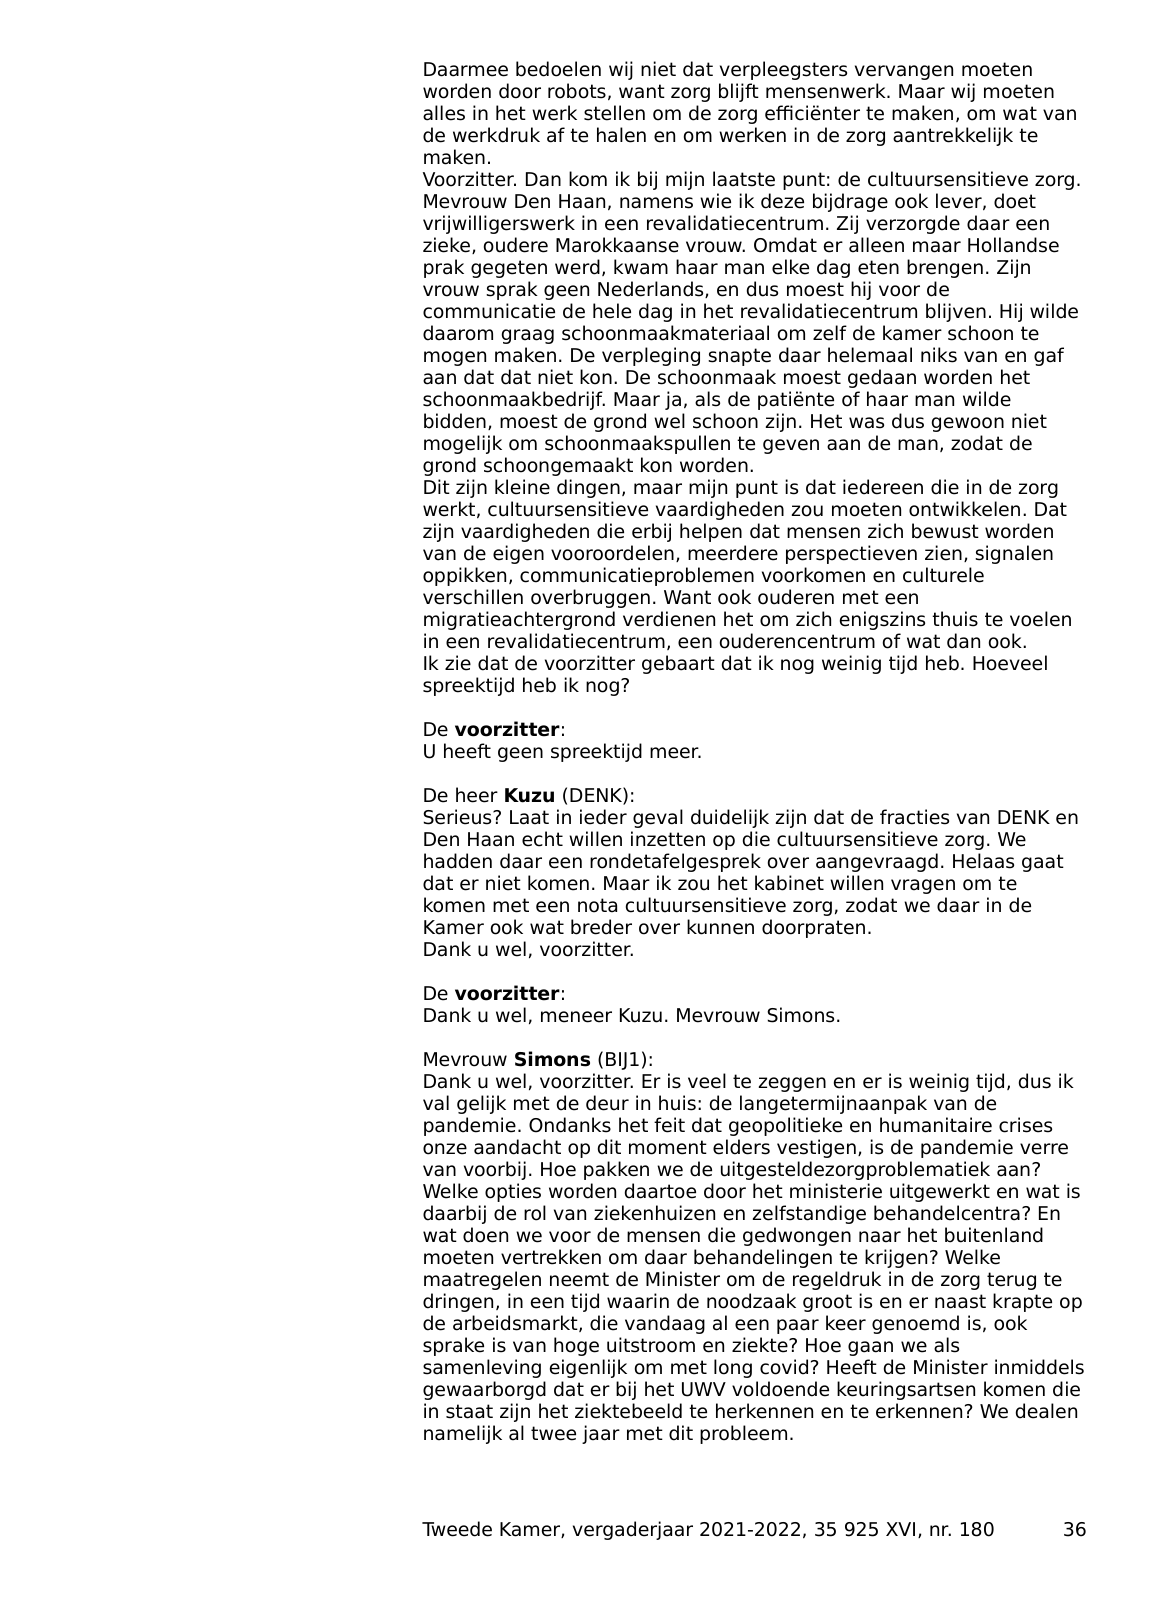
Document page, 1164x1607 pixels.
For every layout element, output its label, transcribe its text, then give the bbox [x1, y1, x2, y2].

text Ik zie dat de voorzitter gebaart dat ik nog weinig tijd heb. Hoeveel spreektijd heb ik nog? [422, 652, 1087, 696]
text Dank u wel, meneer Kuzu. Mevrouw Simons. [422, 1005, 1087, 1027]
text Voorzitter. Dan kom ik bij mijn laatste punt: de cultuursensitieve zorg. Mevrouw Den Haan, namens wie ik deze bijdrage ook lever, doet vrijwilligerswerk in een revalidatiecentrum. Zij verzorgde daar een zieke, oudere Marokkaanse vrouw. Omdat er alleen maar Hollandse prak gegeten werd, kwam haar man elke dag eten brengen. Zijn vrouw sprak geen Nederlands, en dus moest hij voor de communicatie de hele dag in het revalidatiecentrum blijven. Hij wilde daarom graag schoonmaakmateriaal om zelf de kamer schoon te mogen maken. De verpleging snapte daar helemaal niks van en gaf aan dat dat niet kon. De schoonmaak moest gedaan worden het schoonmaakbedrijf. Maar ja, als de patiënte of haar man wilde bidden, moest de grond wel schoon zijn. Het was dus gewoon niet mogelijk om schoonmaakspullen te geven aan de man, zodat de grond schoongemaakt kon worden. [422, 169, 1087, 477]
text De voorzitter: [422, 719, 1087, 741]
text Dank u wel, voorzitter. Er is veel te zeggen en er is weinig tijd, dus ik val gelijk met de deur in huis: de langetermijnaanpak van de pandemie. Ondanks het feit dat geopolitieke en humanitaire crises onze aandacht op dit moment elders vestigen, is de pandemie verre van voorbij. Hoe pakken we de uitgesteldezorgproblematiek aan? Welke opties worden daartoe door het ministerie uitgewerkt en wat is daarbij de rol van ziekenhuizen en zelfstandige behandelcentra? En wat doen we voor de mensen die gedwongen naar het buitenland moeten vertrekken om daar behandelingen te krijgen? Welke maatregelen neemt de Minister om de regeldruk in de zorg terug te dringen, in een tijd waarin de noodzaak groot is en er naast krapte op de arbeidsmarkt, die vandaag al een paar keer genoemd is, ook sprake is van hoge uitstroom en ziekte? Hoe gaan we als samenleving eigenlijk om met long covid? Heeft de Minister inmiddels gewaarborgd dat er bij het UWV voldoende keuringsartsen komen die in staat zijn het ziektebeeld te herkennen en te erkennen? We dealen namelijk al twee jaar met dit probleem. [422, 1071, 1087, 1444]
text Dit zijn kleine dingen, maar mijn punt is dat iedereen die in de zorg werkt, cultuursensitieve vaardigheden zou moeten ontwikkelen. Dat zijn vaardigheden die erbij helpen dat mensen zich bewust worden van de eigen vooroordelen, meerdere perspectieven zien, signalen oppikken, communicatieproblemen voorkomen en culturele verschillen overbruggen. Want ook ouderen met een migratieachtergrond verdienen het om zich enigszins thuis te voelen in een revalidatiecentrum, een ouderencentrum of wat dan ook. [422, 477, 1087, 652]
text Serieus? Laat in ieder geval duidelijk zijn dat de fracties van DENK en Den Haan echt willen inzetten op die cultuursensitieve zorg. We hadden daar een rondetafelgesprek over aangevraagd. Helaas gaat dat er niet komen. Maar ik zou het kabinet willen vragen om te komen met een nota cultuursensitieve zorg, zodat we daar in de Kamer ook wat breder over kunnen doorpraten. [422, 807, 1087, 939]
text De heer Kuzu (DENK): [422, 785, 1087, 807]
text Mevrouw Simons (BIJ1): [422, 1049, 1087, 1071]
text Daarmee bedoelen wij niet dat verpleegsters vervangen moeten worden door robots, want zorg blijft mensenwerk. Maar wij moeten alles in het werk stellen om de zorg efficiënter te maken, om wat van de werkdruk af te halen en om werken in de zorg aantrekkelijk te maken. [422, 59, 1087, 169]
text De voorzitter: [422, 983, 1087, 1005]
text Dank u wel, voorzitter. [422, 939, 1087, 961]
text U heeft geen spreektijd meer. [422, 741, 1087, 763]
